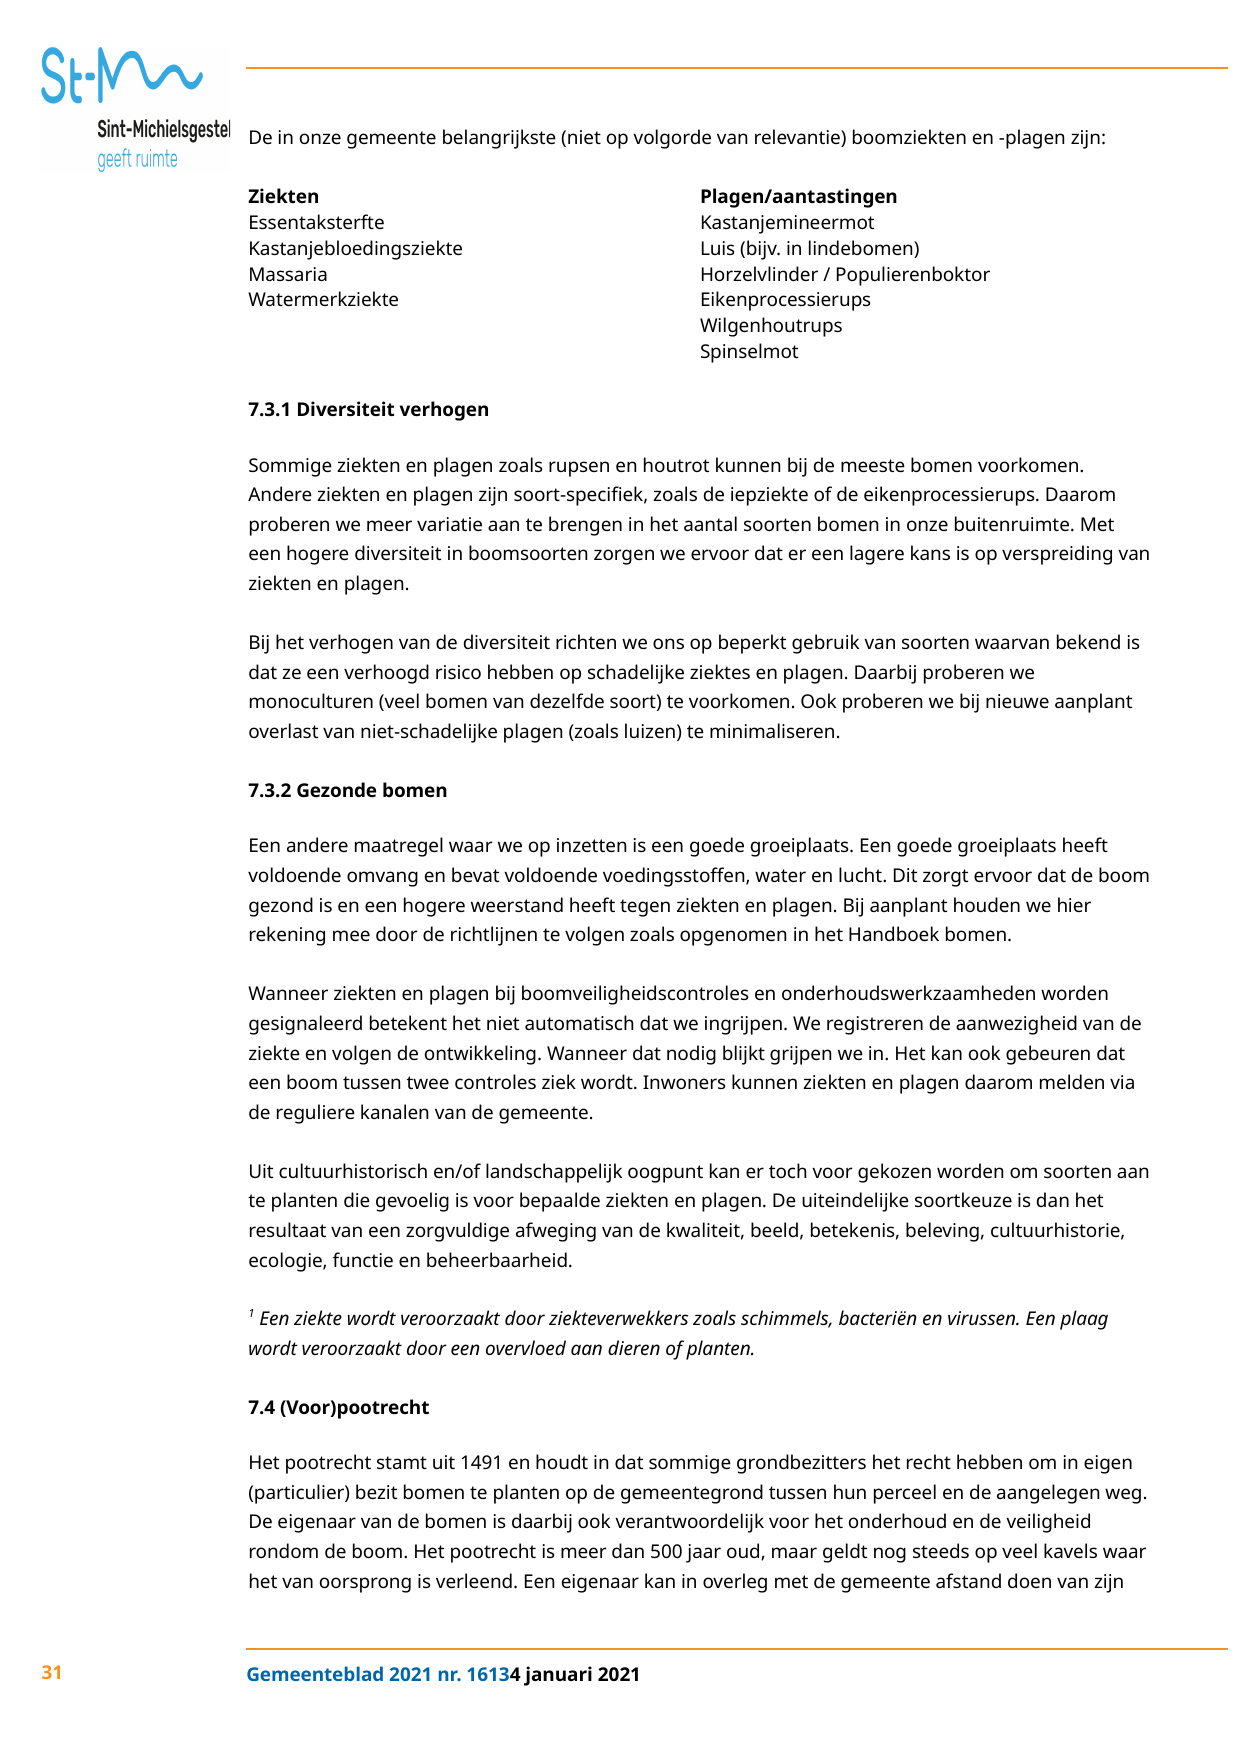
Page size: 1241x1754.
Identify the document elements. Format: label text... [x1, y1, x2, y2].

table_cell Essentaksterfte [248, 209, 700, 235]
text De in onze gemeente belangrijkste (niet op volgorde van relevantie) boomziekten en -plagen zijn: [248, 124, 1152, 150]
picture [41, 47, 231, 172]
table_cell [248, 312, 700, 338]
text 7.4 (Voor)pootrecht [248, 1394, 1152, 1420]
text 7.3.1 Diversiteit verhogen [248, 397, 1152, 422]
table_cell Kastanjebloedingsziekte [248, 235, 700, 261]
table_header Ziekten [248, 184, 700, 209]
text Sommige ziekten en plagen zoals rupsen en houtrot kunnen bij de meeste bomen voorkomen. Andere ziekten en plagen zijn soort-specifiek, zoals de iepziekte of de eikenprocessierups. Daarom proberen we meer variatie aan te brengen in het aantal soorten bomen in onze buitenruimte. Met een hogere diversiteit in boomsoorten zorgen we ervoor dat er een lagere kans is op verspreiding van ziekten en plagen. [248, 452, 1152, 596]
text Bij het verhogen van de diversiteit richten we ons op beperkt gebruik van soorten waarvan bekend is dat ze een verhoogd risico hebben op schadelijke ziektes en plagen. Daarbij proberen we monoculturen (veel bomen van dezelfde soort) te voorkomen. Ook proberen we bij nieuwe aanplant overlast van niet-schadelijke plagen (zoals luizen) te minimaliseren. [248, 629, 1152, 744]
table_cell Wilgenhoutrups [700, 312, 1152, 338]
text 7.3.2 Gezonde bomen [248, 777, 1152, 803]
table_cell Horzelvlinder / Populierenboktor [700, 261, 1152, 287]
table_cell Eikenprocessierups [700, 287, 1152, 312]
table_cell [248, 338, 700, 364]
table_cell Luis (bijv. in lindebomen) [700, 235, 1152, 261]
table_cell Kastanjemineermot [700, 209, 1152, 235]
table_cell Watermerkziekte [248, 287, 700, 312]
table_cell Spinselmot [700, 338, 1152, 364]
text Wanneer ziekten en plagen bij boomveiligheidscontroles en onderhoudswerkzaamheden worden gesignaleerd betekent het niet automatisch dat we ingrijpen. We registreren de aanwezigheid van de ziekte en volgen de ontwikkeling. Wanneer dat nodig blijkt grijpen we in. Het kan ook gebeuren dat een boom tussen twee controles ziek wordt. Inwoners kunnen ziekten en plagen daarom melden via de reguliere kanalen van de gemeente. [248, 981, 1152, 1124]
text Een andere maatregel waar we op inzetten is een goede groeiplaats. Een goede groeiplaats heeft voldoende omvang en bevat voldoende voedingsstoffen, water en lucht. Dit zorgt ervoor dat de boom gezond is en een hogere weerstand heeft tegen ziekten en plagen. Bij aanplant houden we hier rekening mee door de richtlijnen te volgen zoals opgenomen in het Handboek bomen. [248, 833, 1152, 947]
table_cell Massaria [248, 261, 700, 287]
table_header Uit cultuurhistorisch en/of landschappelijk oogpunt kan er toch voor gekozen worden om soorten aan te planten die gevoelig is voor bepaalde ziekten en plagen. De uiteindelijke soortkeuze is dan het resultaat van een zorgvuldige afweging van de kwaliteit, beeld, betekenis, beleving, cultuurhistorie, ecologie, functie en beheerbaarheid. [248, 1158, 1152, 1273]
table_header Plagen/aantastingen [700, 184, 1152, 209]
text Het pootrecht stamt uit 1491 en houdt in dat sommige grondbezitters het recht hebben om in eigen (particulier) bezit bomen te planten op de gemeentegrond tussen hun perceel en de aangelegen weg. De eigenaar van de bomen is daarbij ook verantwoordelijk voor het onderhoud en de veiligheid rondom de boom. Het pootrecht is meer dan 500 jaar oud, maar geldt nog steeds op veel kavels waar het van oorsprong is verleend. Een eigenaar kan in overleg met de gemeente afstand doen van zijn [248, 1449, 1152, 1593]
text 1 Een ziekte wordt veroorzaakt door ziekteverwekkers zoals schimmels, bacteriën en virussen. Een plaag wordt veroorzaakt door een overvloed aan dieren of planten. [248, 1305, 1152, 1361]
